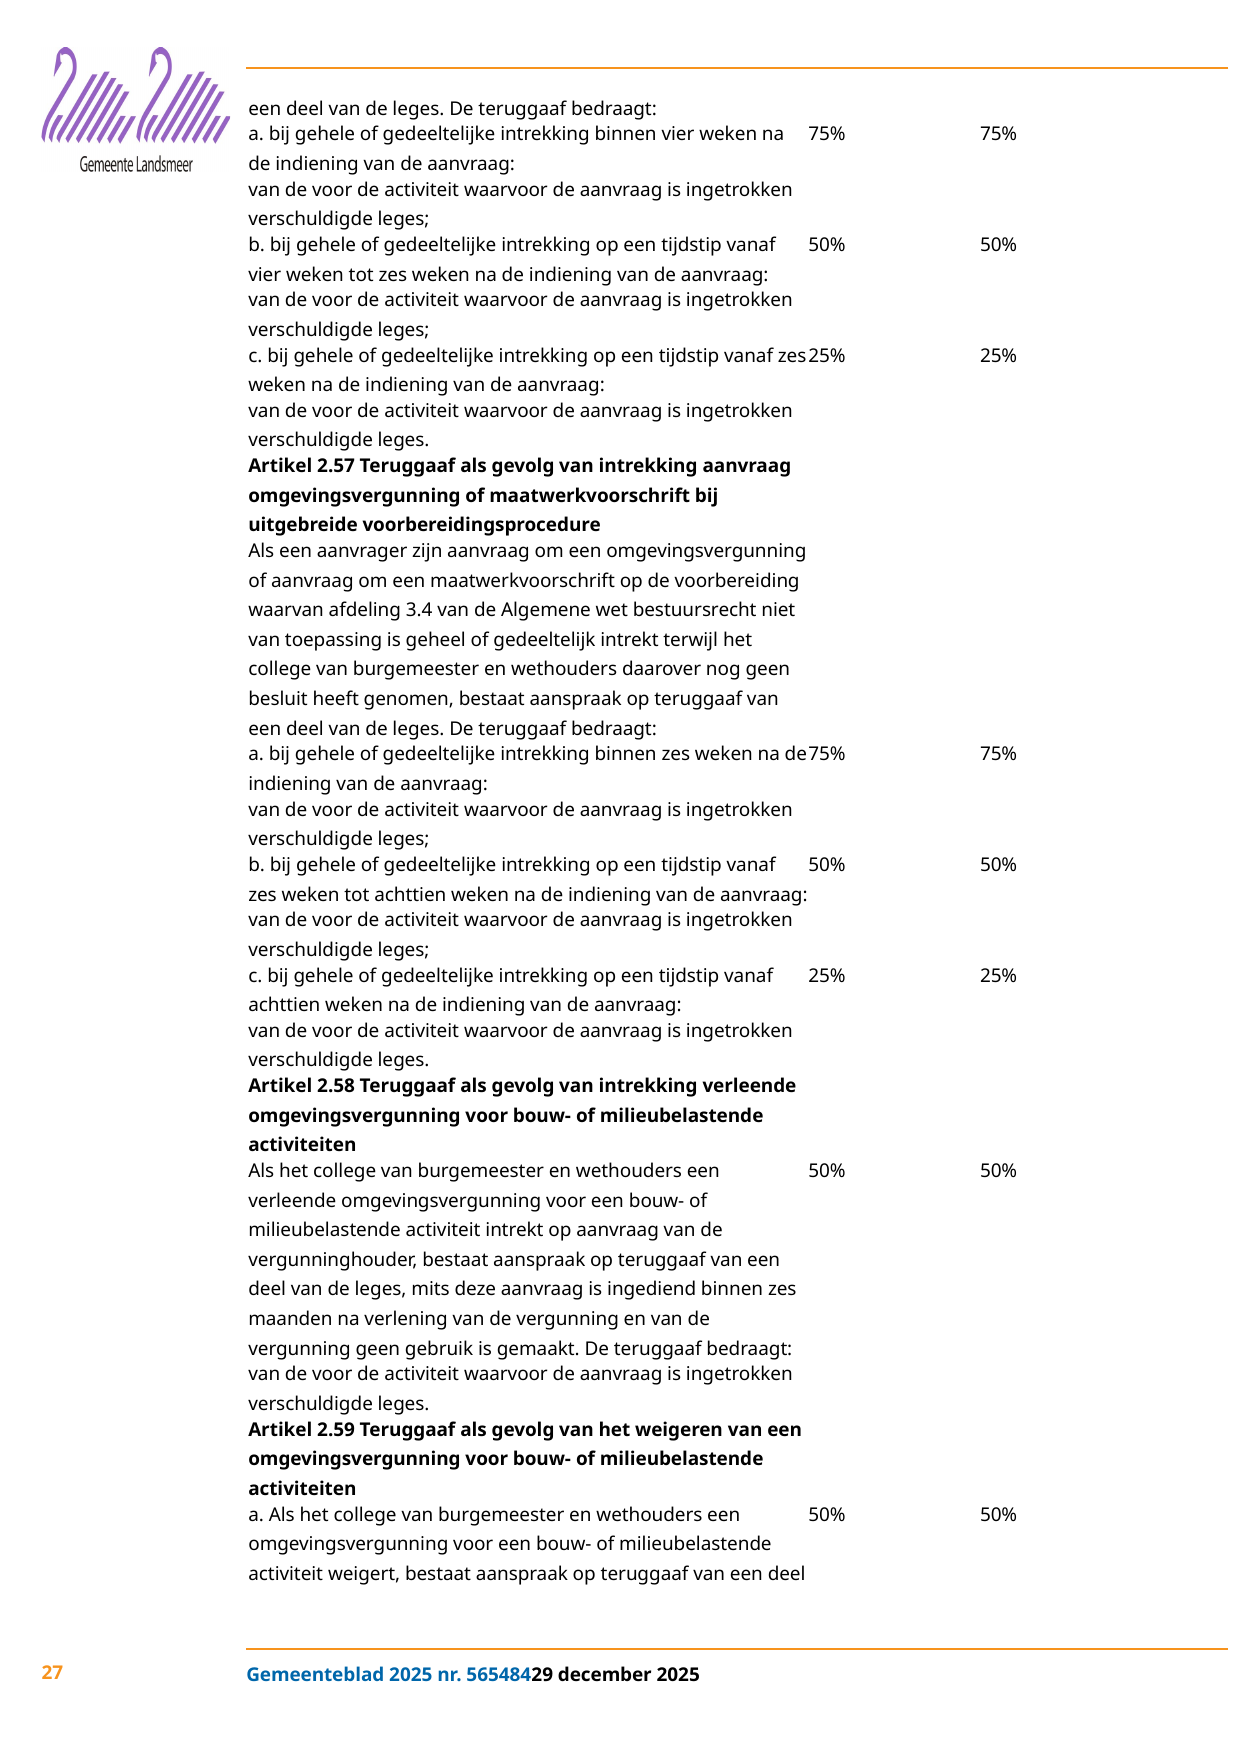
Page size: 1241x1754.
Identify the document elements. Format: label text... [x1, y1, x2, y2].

table_cell [980, 537, 1152, 741]
table_cell Als een aanvrager zijn aanvraag om een omgevingsvergunning of aanvraag om een maatwerkvoorschrift op de voorbereiding waarvan afdeling 3.4 van de Algemene wet bestuursrecht niet van toepassing is geheel of gedeeltelijk intrekt terwijl het college van burgemeester en wethouders daarover nog geen besluit heeft genomen, bestaat aanspraak op teruggaaf van een deel van de leges. De teruggaaf bedraagt: [248, 537, 808, 741]
table_cell een deel van de leges. De teruggaaf bedraagt: [248, 95, 808, 121]
table_cell [980, 1361, 1152, 1416]
table_cell 50% [808, 1501, 980, 1586]
table_cell [980, 95, 1152, 121]
table_cell [980, 286, 1152, 342]
table_cell [808, 176, 980, 231]
picture [41, 47, 231, 172]
table_cell 25% [980, 962, 1152, 1017]
table_cell [808, 397, 980, 452]
table_cell [980, 906, 1152, 962]
table_cell van de voor de activiteit waarvoor de aanvraag is ingetrokken verschuldigde leges; [248, 286, 808, 342]
table_cell [808, 1017, 980, 1072]
table_cell 50% [980, 231, 1152, 286]
table_cell 50% [980, 1501, 1152, 1586]
table_cell [808, 1361, 980, 1416]
table_cell 50% [980, 1157, 1152, 1361]
table_cell [808, 286, 980, 342]
table_cell van de voor de activiteit waarvoor de aanvraag is ingetrokken verschuldigde leges; [248, 176, 808, 231]
table_cell [980, 1416, 1152, 1501]
table_cell [808, 453, 980, 537]
table_cell a. bij gehele of gedeeltelijke intrekking binnen zes weken na de indiening van de aanvraag: [248, 741, 808, 796]
table_cell [808, 1416, 980, 1501]
table_cell [980, 796, 1152, 851]
table_cell 75% [808, 121, 980, 176]
table_cell van de voor de activiteit waarvoor de aanvraag is ingetrokken verschuldigde leges. [248, 1017, 808, 1072]
table_cell Als het college van burgemeester en wethouders een verleende omgevingsvergunning voor een bouw- of milieubelastende activiteit intrekt op aanvraag van de vergunninghouder, bestaat aanspraak op teruggaaf van een deel van de leges, mits deze aanvraag is ingediend binnen zes maanden na verlening van de vergunning en van de vergunning geen gebruik is gemaakt. De teruggaaf bedraagt: [248, 1157, 808, 1361]
table_cell 25% [808, 962, 980, 1017]
table_cell [808, 95, 980, 121]
table_cell [980, 453, 1152, 537]
table_cell 75% [980, 741, 1152, 796]
table_cell [808, 796, 980, 851]
table_cell van de voor de activiteit waarvoor de aanvraag is ingetrokken verschuldigde leges; [248, 796, 808, 851]
table_cell Artikel 2.57 Teruggaaf als gevolg van intrekking aanvraag omgevingsvergunning of maatwerkvoorschrift bij uitgebreide voorbereidingsprocedure [248, 453, 808, 537]
table_cell Artikel 2.59 Teruggaaf als gevolg van het weigeren van een omgevingsvergunning voor bouw- of milieubelastende activiteiten [248, 1416, 808, 1501]
table_cell [980, 397, 1152, 452]
table_cell [808, 906, 980, 962]
table_cell [980, 176, 1152, 231]
table_cell c. bij gehele of gedeeltelijke intrekking op een tijdstip vanaf achttien weken na de indiening van de aanvraag: [248, 962, 808, 1017]
table_cell 50% [808, 851, 980, 906]
table_cell a. Als het college van burgemeester en wethouders een omgevingsvergunning voor een bouw- of milieubelastende activiteit weigert, bestaat aanspraak op teruggaaf van een deel [248, 1501, 808, 1586]
table_cell 25% [808, 342, 980, 397]
table_cell 75% [980, 121, 1152, 176]
table_cell [808, 1073, 980, 1157]
table_cell van de voor de activiteit waarvoor de aanvraag is ingetrokken verschuldigde leges. [248, 397, 808, 452]
table_cell [980, 1073, 1152, 1157]
table_cell 50% [980, 851, 1152, 906]
table_cell b. bij gehele of gedeeltelijke intrekking op een tijdstip vanaf zes weken tot achttien weken na de indiening van de aanvraag: [248, 851, 808, 906]
table_cell [980, 1017, 1152, 1072]
table_cell van de voor de activiteit waarvoor de aanvraag is ingetrokken verschuldigde leges. [248, 1361, 808, 1416]
table_cell 50% [808, 231, 980, 286]
table_cell a. bij gehele of gedeeltelijke intrekking binnen vier weken na de indiening van de aanvraag: [248, 121, 808, 176]
table_cell van de voor de activiteit waarvoor de aanvraag is ingetrokken verschuldigde leges; [248, 906, 808, 962]
table_cell 75% [808, 741, 980, 796]
table_cell Artikel 2.58 Teruggaaf als gevolg van intrekking verleende omgevingsvergunning voor bouw- of milieubelastende activiteiten [248, 1073, 808, 1157]
table_cell c. bij gehele of gedeeltelijke intrekking op een tijdstip vanaf zes weken na de indiening van de aanvraag: [248, 342, 808, 397]
table_cell 50% [808, 1157, 980, 1361]
table_cell b. bij gehele of gedeeltelijke intrekking op een tijdstip vanaf vier weken tot zes weken na de indiening van de aanvraag: [248, 231, 808, 286]
table_cell 25% [980, 342, 1152, 397]
table_cell [808, 537, 980, 741]
